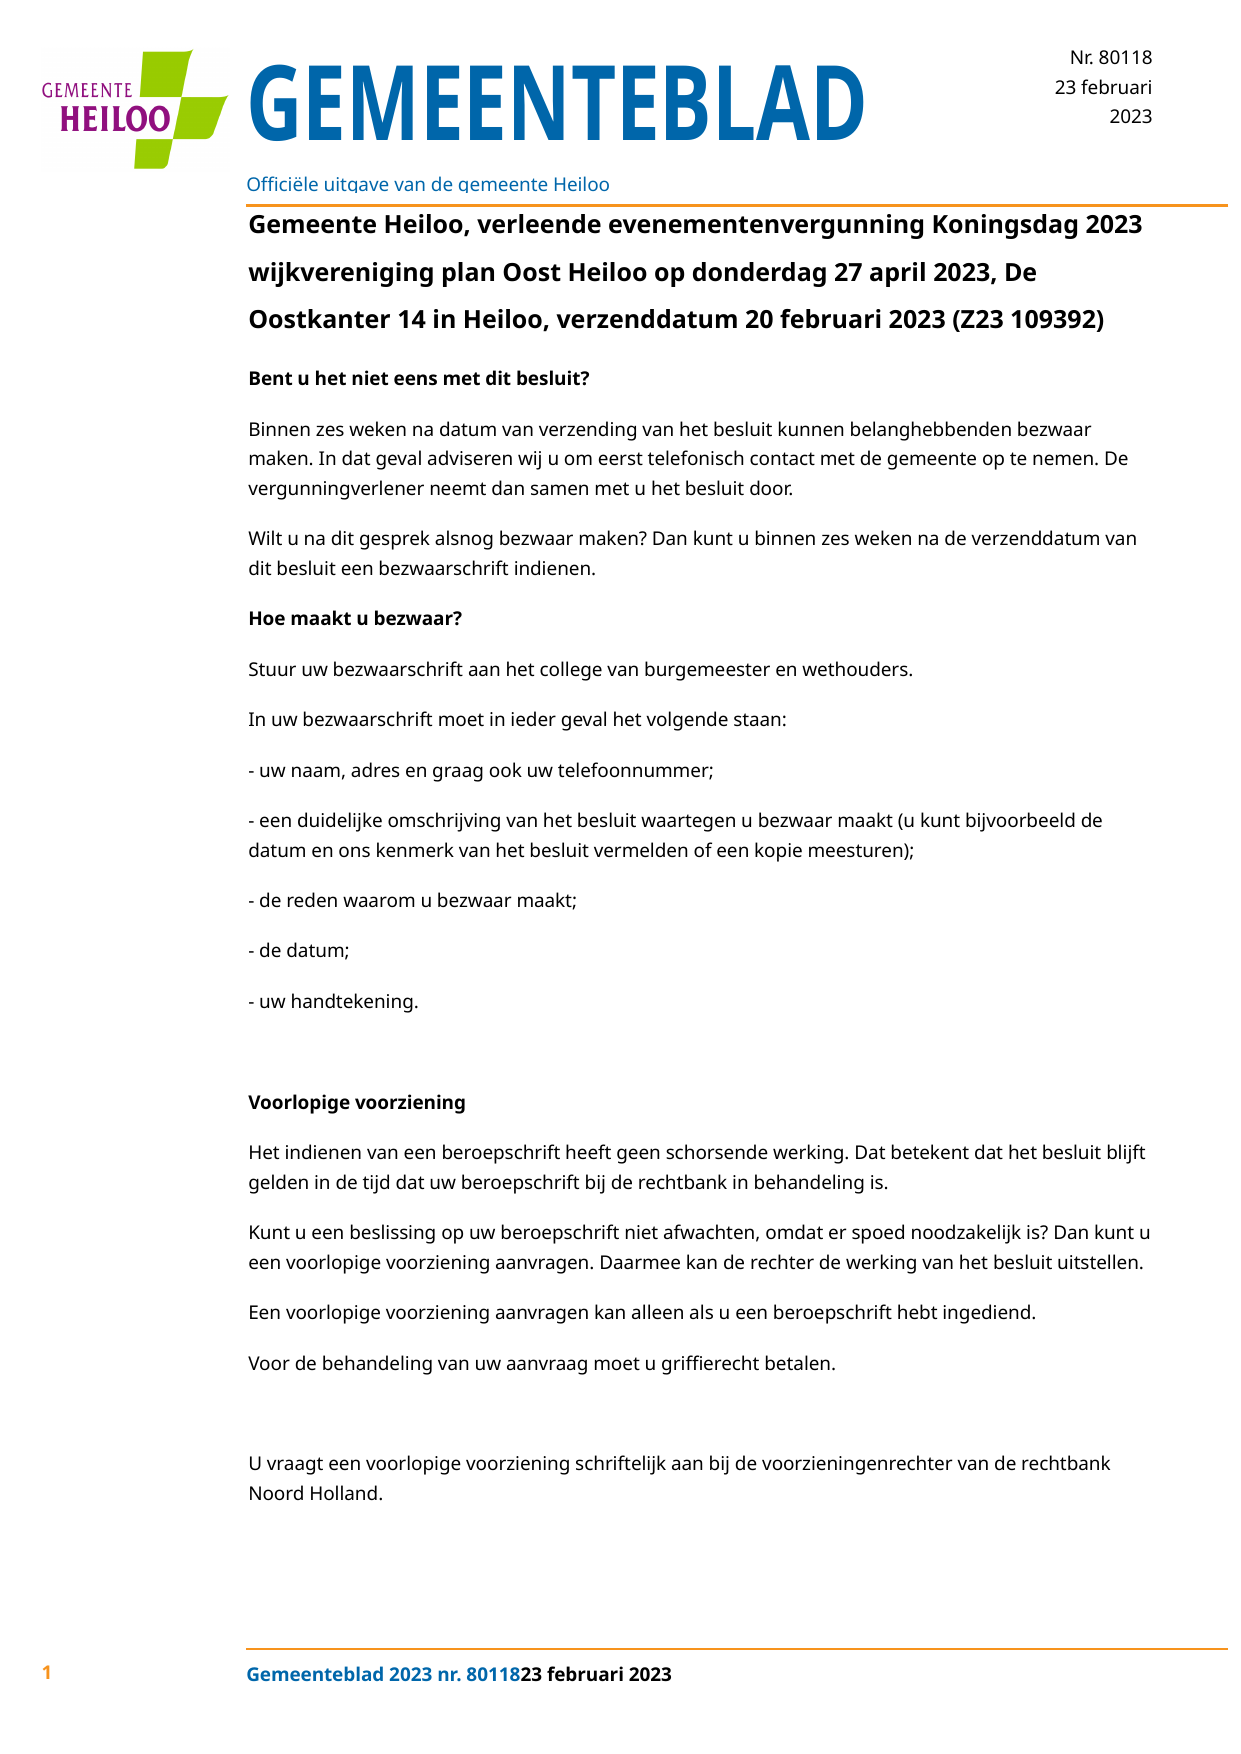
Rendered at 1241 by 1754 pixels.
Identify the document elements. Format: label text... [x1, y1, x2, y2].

text In uw bezwaarschrift moet in ieder geval het volgende staan: [248, 706, 1152, 732]
text Voor de behandeling van uw aanvraag moet u griffierecht betalen. [248, 1350, 1152, 1375]
text - de reden waarom u bezwaar maakt; [248, 887, 1152, 913]
text U vraagt een voorlopige voorziening schriftelijk aan bij de voorzieningenrechter van de rechtbank Noord Holland. [248, 1451, 1152, 1506]
text Stuur uw bezwaarschrift aan het college van burgemeester en wethouders. [248, 656, 1152, 682]
text Hoe maakt u bezwaar? [248, 606, 1152, 631]
text Kunt u een beslissing op uw beroepschrift niet afwachten, omdat er spoed noodzakelijk is? Dan kunt u een voorlopige voorziening aanvragen. Daarmee kan de rechter de werking van het besluit uitstellen. [248, 1219, 1152, 1274]
text - een duidelijke omschrijving van het besluit waartegen u bezwaar maakt (u kunt bijvoorbeeld de datum en ons kenmerk van het besluit vermelden of een kopie meesturen); [248, 807, 1152, 862]
text Het indienen van een beroepschrift heeft geen schorsende werking. Dat betekent dat het besluit blijft gelden in de tijd dat uw beroepschrift bij de rechtbank in behandeling is. [248, 1139, 1152, 1194]
text - de datum; [248, 938, 1152, 963]
text Wilt u na dit gesprek alsnog bezwaar maken? Dan kunt u binnen zes weken na de verzenddatum van dit besluit een bezwaarschrift indienen. [248, 526, 1152, 581]
text - uw naam, adres en graag ook uw telefoonnummer; [248, 757, 1152, 782]
text Voorlopige voorziening [248, 1089, 1152, 1114]
text Binnen zes weken na datum van verzending van het besluit kunnen belanghebbenden bezwaar maken. In dat geval adviseren wij u om eerst telefonisch contact met de gemeente op te nemen. De vergunningverlener neemt dan samen met u het besluit door. [248, 416, 1152, 501]
text - uw handtekening. [248, 988, 1152, 1014]
text Gemeente Heiloo, verleende evenementenvergunning Koningsdag 2023 wijkvereniging plan Oost Heiloo op donderdag 27 april 2023, De Oostkanter 14 in Heiloo, verzenddatum 20 februari 2023 (Z23 109392) [248, 207, 1152, 336]
text Een voorlopige voorziening aanvragen kan alleen als u een beroepschrift hebt ingediend. [248, 1299, 1152, 1325]
picture [41, 47, 231, 172]
text Bent u het niet eens met dit besluit? [248, 366, 1152, 391]
